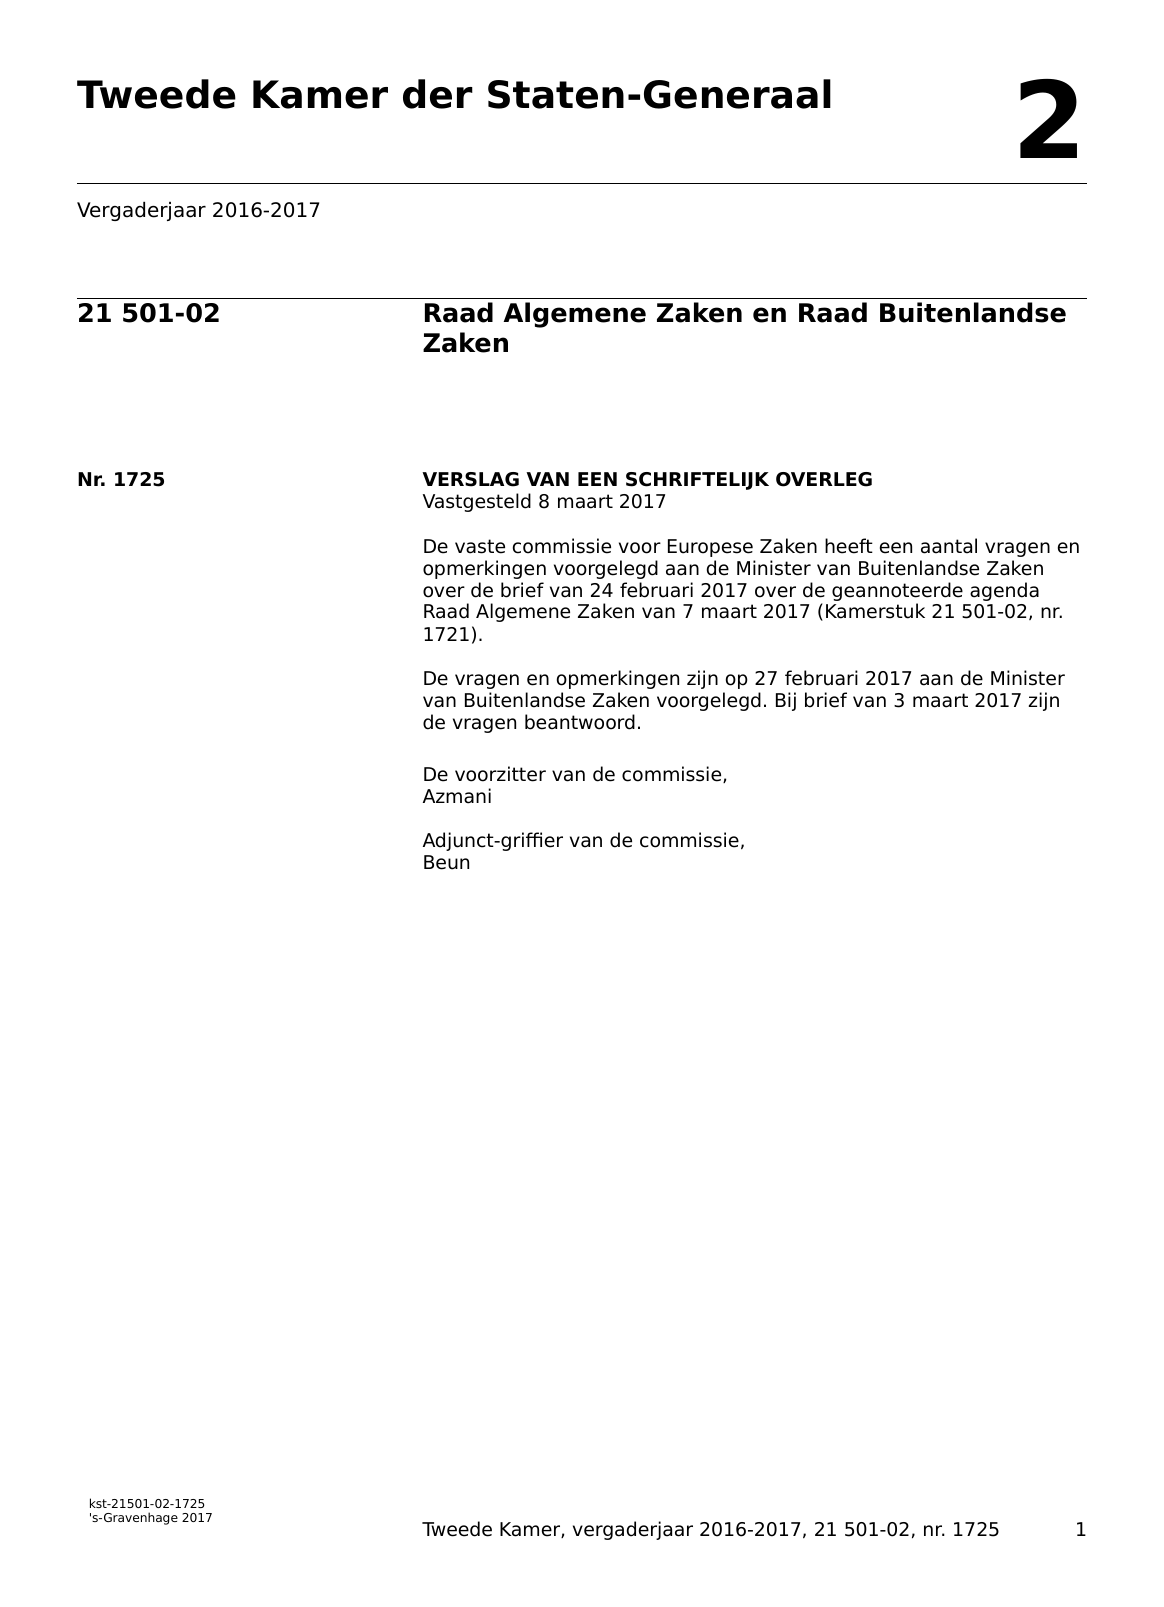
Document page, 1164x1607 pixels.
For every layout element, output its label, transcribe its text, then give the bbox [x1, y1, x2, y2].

text De voorzitter van de commissie, Azmani [422, 763, 1087, 807]
subtitle Nr. 1725 VERSLAG VAN EEN SCHRIFTELIJK OVERLEG [77, 469, 1087, 491]
table_cell Vergaderjaar 2016-2017 [77, 184, 1087, 298]
text kst-21501-02-1725 [88, 1497, 323, 1511]
text Vastgesteld 8 maart 2017 [422, 491, 1087, 513]
subtitle 21 501-02 Raad Algemene Zaken en Raad Buitenlandse Zaken [77, 299, 1087, 358]
text De vaste commissie voor Europese Zaken heeft een aantal vragen en opmerkingen voorgelegd aan de Minister van Buitenlandse Zaken over de brief van 24 februari 2017 over de geannoteerde agenda Raad Algemene Zaken van 7 maart 2017 (Kamerstuk 21 501-02, nr. 1721). [422, 536, 1087, 645]
text Adjunct-griffier van de commissie, Beun [422, 830, 1087, 874]
text 's-Gravenhage 2017 [88, 1511, 323, 1525]
table_header 2 [886, 59, 1087, 183]
text De vragen en opmerkingen zijn op 27 februari 2017 aan de Minister van Buitenlandse Zaken voorgelegd. Bij brief van 3 maart 2017 zijn de vragen beantwoord. [422, 668, 1087, 733]
table_header Tweede Kamer der Staten-Generaal [77, 59, 886, 183]
